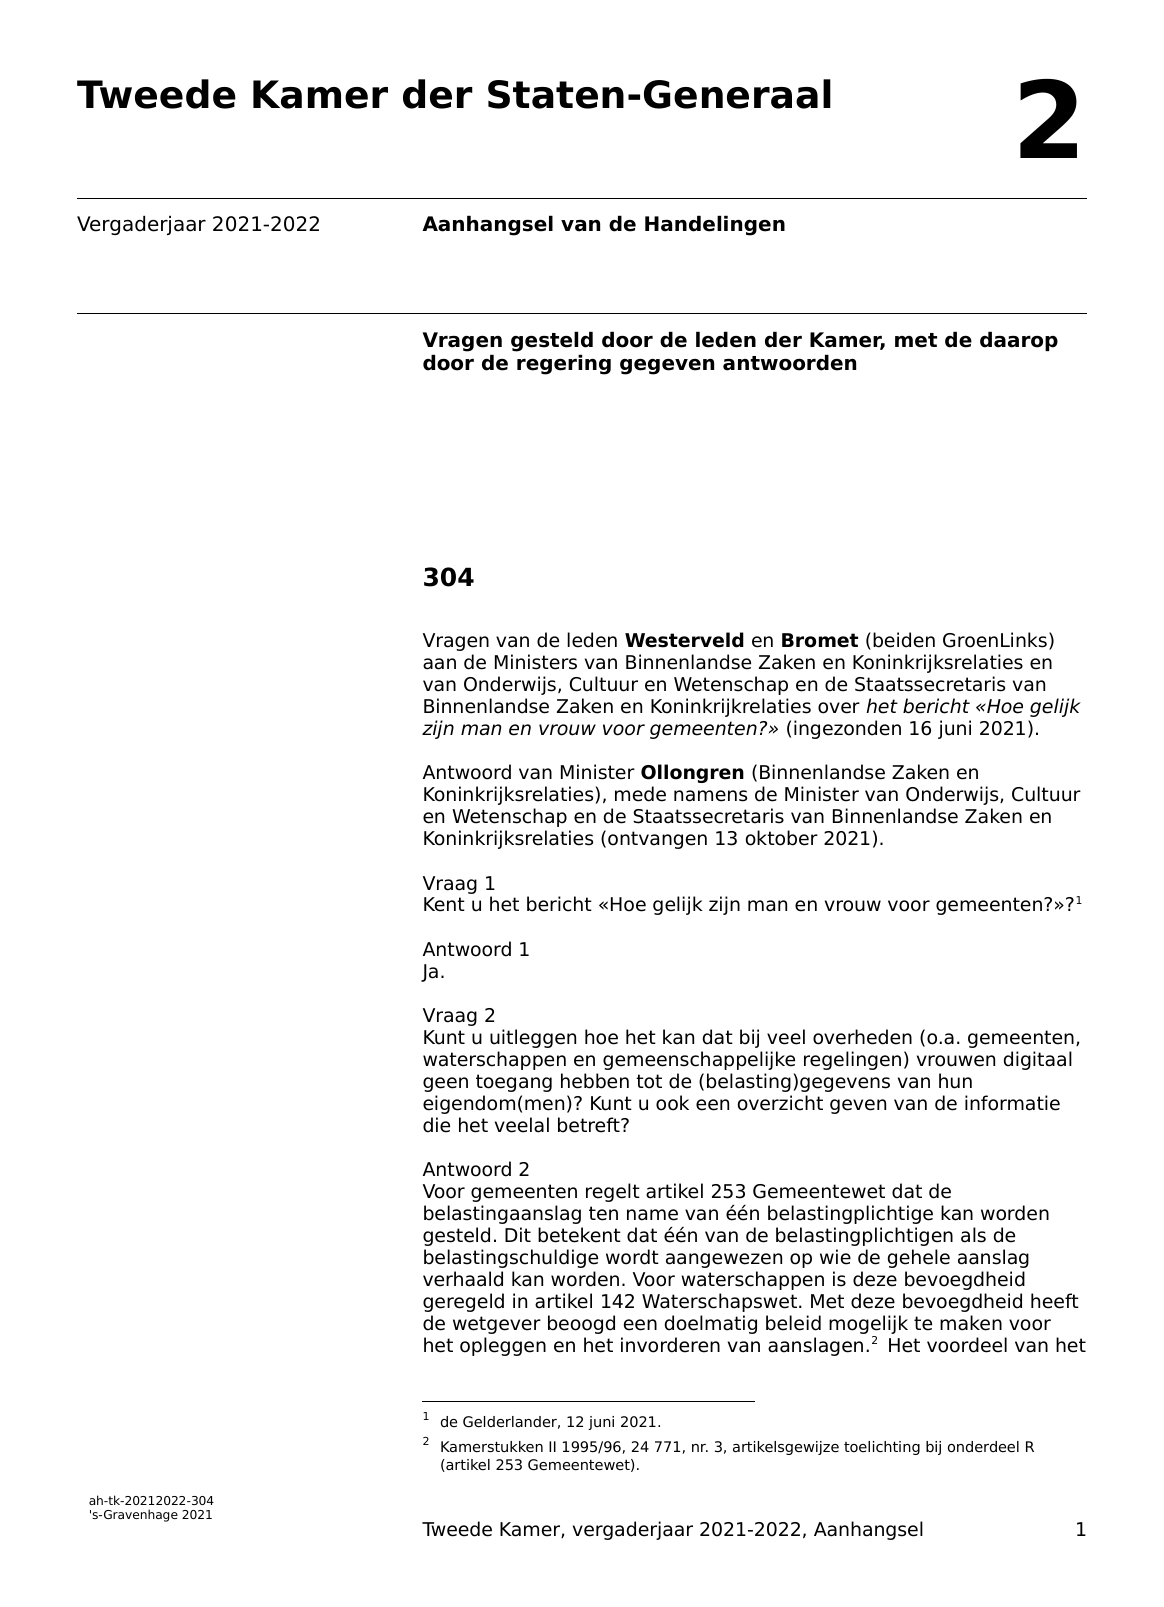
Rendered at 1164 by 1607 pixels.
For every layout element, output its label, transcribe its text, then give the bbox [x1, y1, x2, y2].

table_cell Vergaderjaar 2021-2022 [77, 199, 422, 313]
text Antwoord van Minister Ollongren (Binnenlandse Zaken en Koninkrijksrelaties), mede namens de Minister van Onderwijs, Cultuur en Wetenschap en de Staatssecretaris van Binnenlandse Zaken en Koninkrijksrelaties (ontvangen 13 oktober 2021). [422, 762, 1087, 850]
text Kamerstukken II 1995/96, 24 771, nr. 3, artikelsgewijze toelichting bij onderdeel R (artikel 253 Gemeentewet). [422, 1435, 1087, 1474]
table_header 2 [886, 59, 1087, 198]
table_cell Aanhangsel van de Handelingen [422, 199, 1087, 313]
text Vraag 2 [422, 1005, 1087, 1027]
text Antwoord 1 [422, 938, 1087, 961]
text Vragen van de leden Westerveld en Bromet (beiden GroenLinks) aan de Ministers van Binnenlandse Zaken en Koninkrijksrelaties en van Onderwijs, Cultuur en Wetenschap en de Staatssecretaris van Binnenlandse Zaken en Koninkrijkrelaties over het bericht «Hoe gelijk zijn man en vrouw voor gemeenten?» (ingezonden 16 juni 2021). [422, 630, 1087, 740]
table_cell Vragen gesteld door de leden der Kamer, met de daarop door de regering gegeven antwoorden [422, 314, 1087, 375]
text de Gelderlander, 12 juni 2021. [422, 1410, 1087, 1432]
text 's-Gravenhage 2021 [88, 1508, 323, 1522]
text Kent u het bericht «Hoe gelijk zijn man en vrouw voor gemeenten?»? [422, 894, 1087, 916]
text ah-tk-20212022-304 [88, 1494, 323, 1508]
text 304 [422, 563, 1087, 592]
table_cell [77, 314, 422, 375]
text Vraag 1 [422, 872, 1087, 894]
text Kunt u uitleggen hoe het kan dat bij veel overheden (o.a. gemeenten, waterschappen en gemeenschappelijke regelingen) vrouwen digitaal geen toegang hebben tot de (belasting)gegevens van hun eigendom(men)? Kunt u ook een overzicht geven van de informatie die het veelal betreft? [422, 1027, 1087, 1137]
text Ja. [422, 961, 1087, 982]
text Antwoord 2 [422, 1159, 1087, 1181]
table_header Tweede Kamer der Staten-Generaal [77, 59, 886, 198]
text Voor gemeenten regelt artikel 253 Gemeentewet dat de belastingaanslag ten name van één belastingplichtige kan worden gesteld. Dit betekent dat één van de belastingplichtigen als de belastingschuldige wordt aangewezen op wie de gehele aanslag verhaald kan worden. Voor waterschappen is deze bevoegdheid geregeld in artikel 142 Waterschapswet. Met deze bevoegdheid heeft de wetgever beoogd een doelmatig beleid mogelijk te maken voor het opleggen en het invorderen van aanslagen. Het voordeel van het [422, 1181, 1087, 1357]
